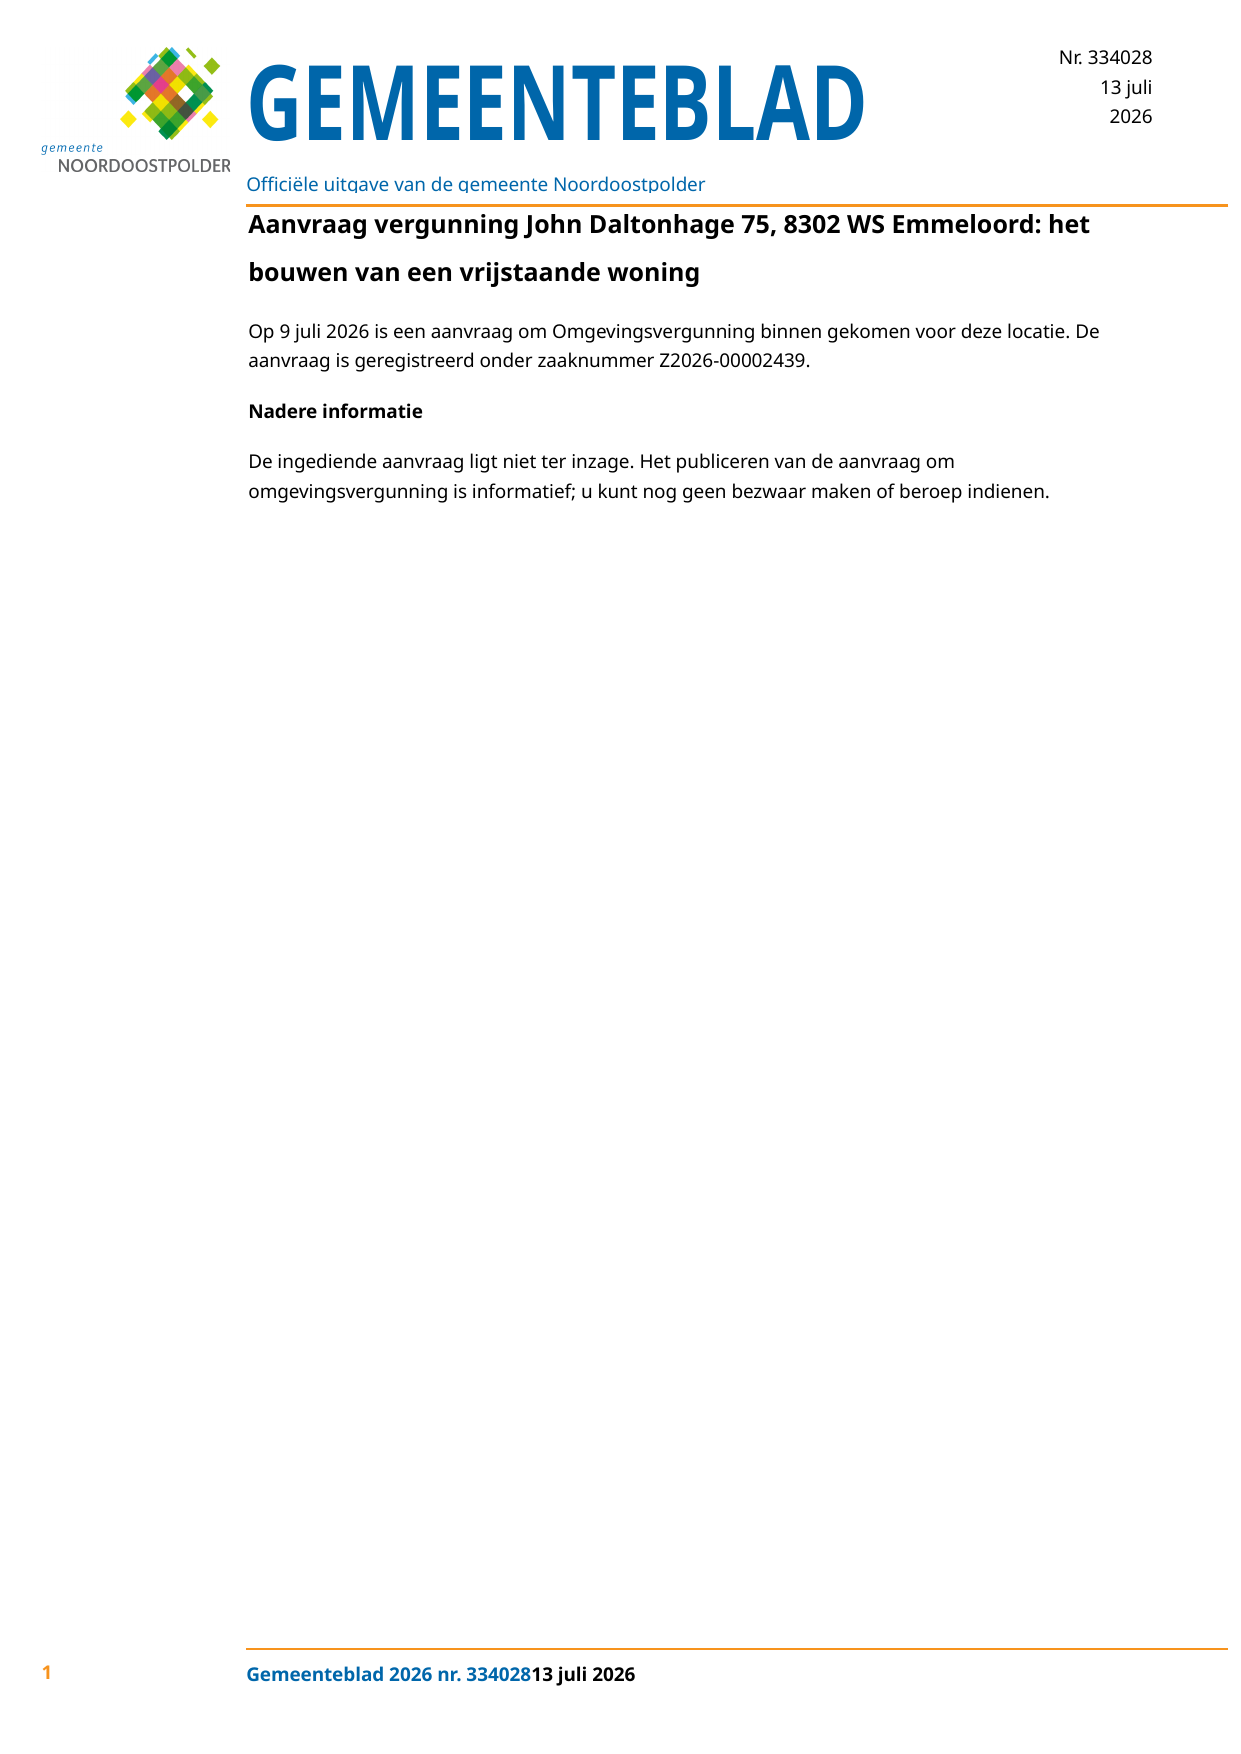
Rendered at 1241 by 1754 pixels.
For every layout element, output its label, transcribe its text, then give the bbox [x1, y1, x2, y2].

picture [41, 47, 231, 172]
text Nadere informatie [248, 398, 1152, 424]
text Aanvraag vergunning John Daltonhage 75, 8302 WS Emmeloord: het bouwen van een vrijstaande woning [248, 207, 1152, 288]
text De ingediende aanvraag ligt niet ter inzage. Het publiceren van de aanvraag om omgevingsvergunning is informatief; u kunt nog geen bezwaar maken of beroep indienen. [248, 448, 1152, 504]
text Op 9 juli 2026 is een aanvraag om Omgevingsvergunning binnen gekomen voor deze locatie. De aanvraag is geregistreerd onder zaaknummer Z2026-00002439. [248, 318, 1152, 373]
